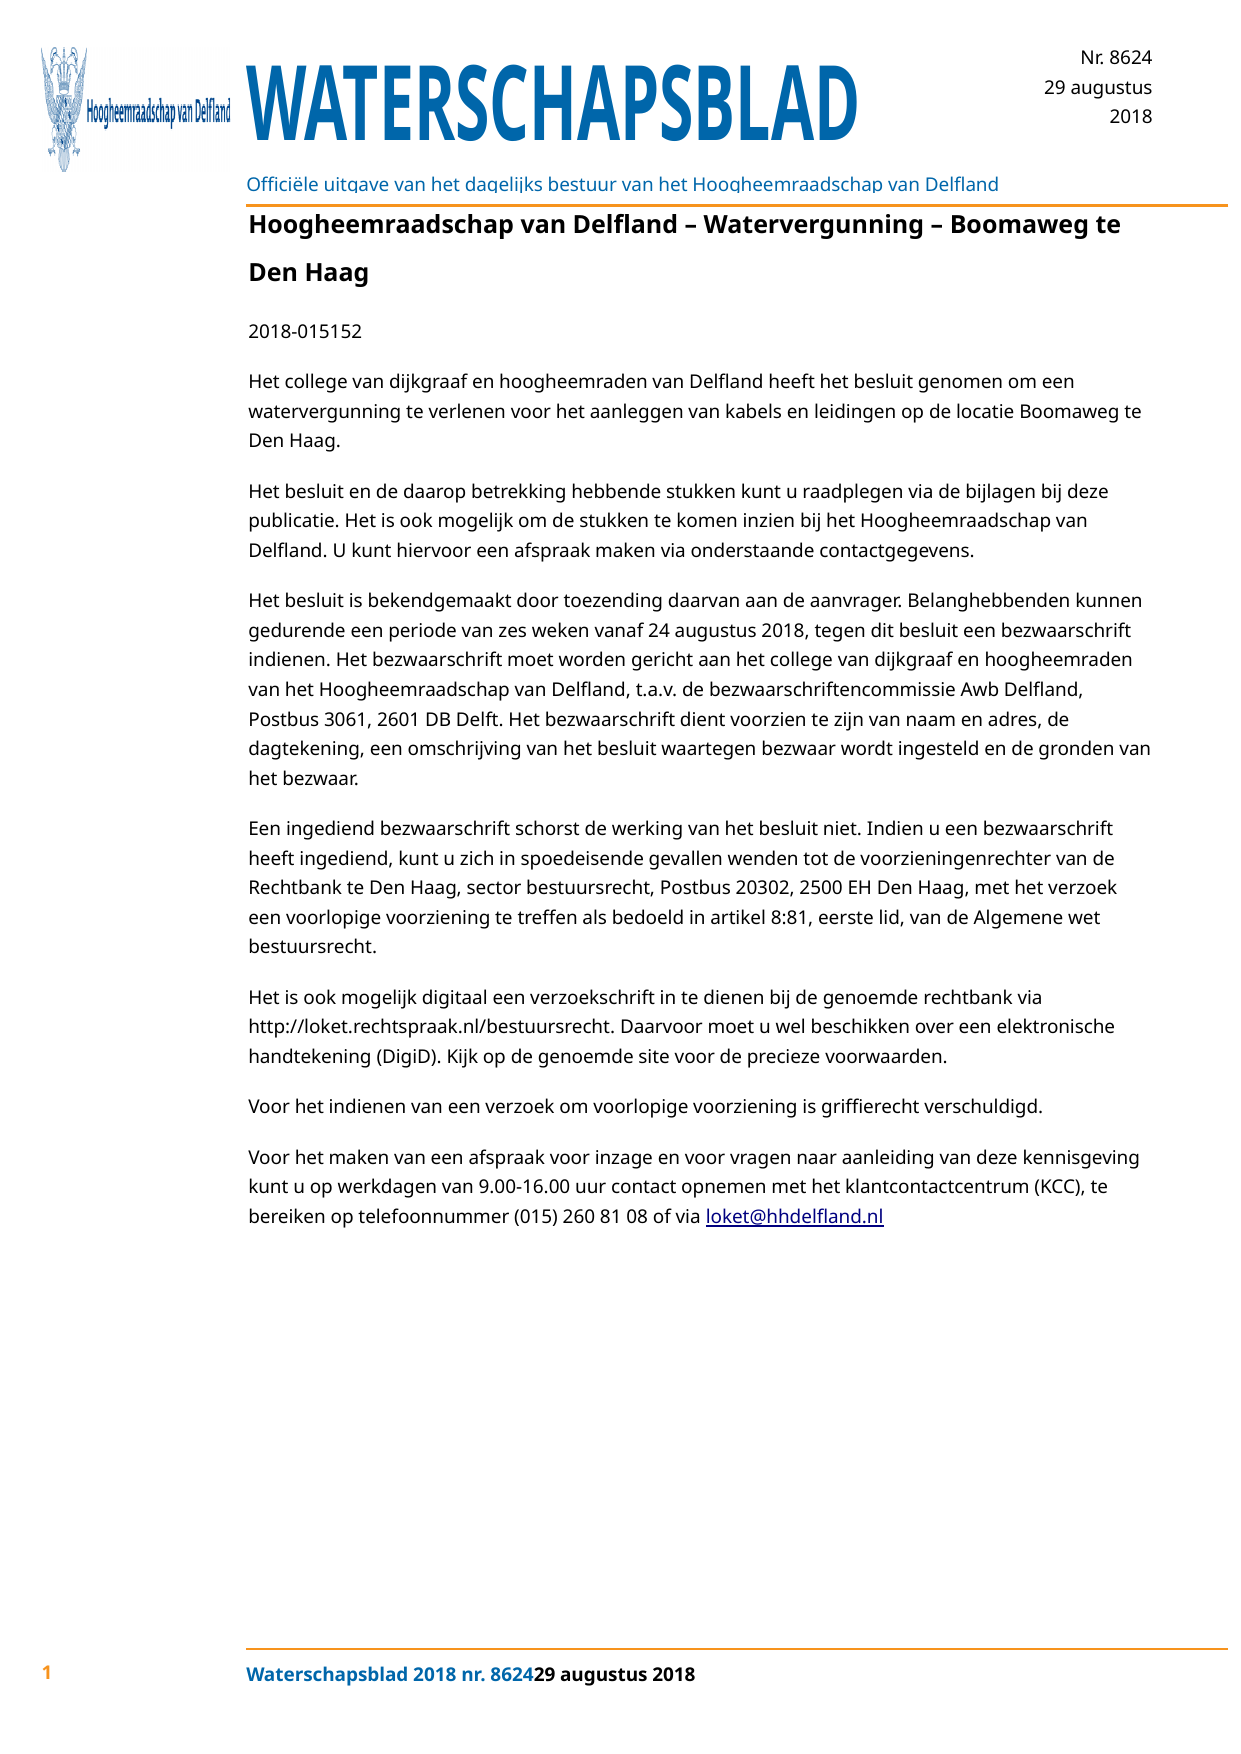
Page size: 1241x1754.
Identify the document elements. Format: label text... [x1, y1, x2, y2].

picture [41, 47, 231, 172]
text Het besluit en de daarop betrekking hebbende stukken kunt u raadplegen via de bijlagen bij deze publicatie. Het is ook mogelijk om de stukken te komen inzien bij het Hoogheemraadschap van Delfland. U kunt hiervoor een afspraak maken via onderstaande contactgegevens. [248, 478, 1152, 563]
text Hoogheemraadschap van Delfland – Watervergunning – Boomaweg te Den Haag [248, 207, 1152, 288]
text Het college van dijkgraaf en hoogheemraden van Delfland heeft het besluit genomen om een watervergunning te verlenen voor het aanleggen van kabels en leidingen op de locatie Boomaweg te Den Haag. [248, 368, 1152, 453]
text Het is ook mogelijk digitaal een verzoekschrift in te dienen bij de genoemde rechtbank via http://loket.rechtspraak.nl/bestuursrecht. Daarvoor moet u wel beschikken over een elektronische handtekening (DigiD). Kijk op de genoemde site voor de precieze voorwaarden. [248, 984, 1152, 1069]
text Voor het maken van een afspraak voor inzage en voor vragen naar aanleiding van deze kennisgeving kunt u op werkdagen van 9.00-16.00 uur contact opnemen met het klantcontactcentrum (KCC), te bereiken op telefoonnummer (015) 260 81 08 of via loket@hhdelfland.nl [248, 1144, 1152, 1229]
text 2018-015152 [248, 318, 1152, 344]
text Een ingediend bezwaarschrift schorst de werking van het besluit niet. Indien u een bezwaarschrift heeft ingediend, kunt u zich in spoedeisende gevallen wenden tot de voorzieningenrechter van de Rechtbank te Den Haag, sector bestuursrecht, Postbus 20302, 2500 EH Den Haag, met het verzoek een voorlopige voorziening te treffen als bedoeld in artikel 8:81, eerste lid, van de Algemene wet bestuursrecht. [248, 815, 1152, 959]
text Voor het indienen van een verzoek om voorlopige voorziening is griffierecht verschuldigd. [248, 1094, 1152, 1119]
text Het besluit is bekendgemaakt door toezending daarvan aan de aanvrager. Belanghebbenden kunnen gedurende een periode van zes weken vanaf 24 augustus 2018, tegen dit besluit een bezwaarschrift indienen. Het bezwaarschrift moet worden gericht aan het college van dijkgraaf en hoogheemraden van het Hoogheemraadschap van Delfland, t.a.v. de bezwaarschriftencommissie Awb Delfland, Postbus 3061, 2601 DB Delft. Het bezwaarschrift dient voorzien te zijn van naam en adres, de dagtekening, een omschrijving van het besluit waartegen bezwaar wordt ingesteld en de gronden van het bezwaar. [248, 587, 1152, 791]
